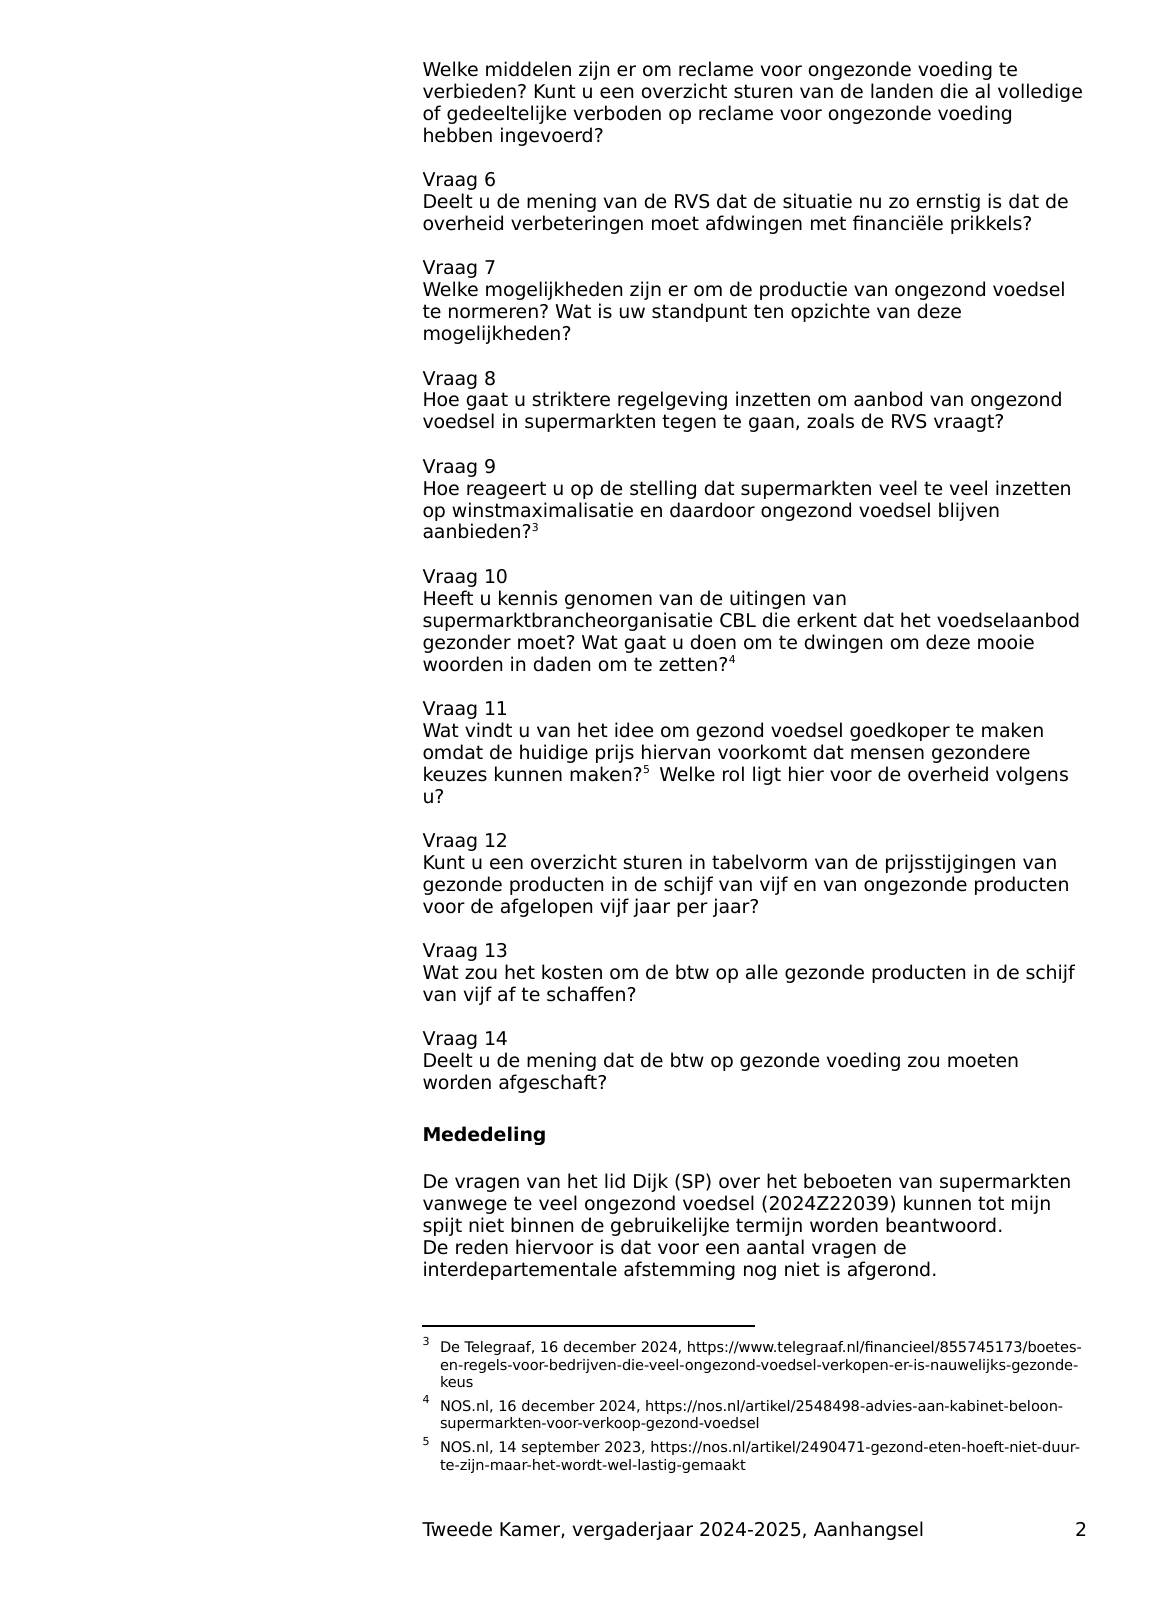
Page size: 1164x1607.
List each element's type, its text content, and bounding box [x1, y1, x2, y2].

text Vraag 9 [422, 456, 1087, 477]
text Hoe reageert u op de stelling dat supermarkten veel te veel inzetten op winstmaximalisatie en daardoor ongezond voedsel blijven aanbieden? [422, 477, 1087, 543]
text Welke middelen zijn er om reclame voor ongezonde voeding te verbieden? Kunt u een overzicht sturen van de landen die al volledige of gedeeltelijke verboden op reclame voor ongezonde voeding hebben ingevoerd? [422, 59, 1087, 147]
text NOS.nl, 14 september 2023, https://nos.nl/artikel/2490471-gezond-eten-hoeft-niet-duur-te-zijn-maar-het-wordt-wel-lastig-gemaakt [422, 1435, 1087, 1474]
text Vraag 13 [422, 940, 1087, 962]
text Kunt u een overzicht sturen in tabelvorm van de prijsstijgingen van gezonde producten in de schijf van vijf en van ongezonde producten voor de afgelopen vijf jaar per jaar? [422, 852, 1087, 918]
text Heeft u kennis genomen van de uitingen van supermarktbrancheorganisatie CBL die erkent dat het voedselaanbod gezonder moet? Wat gaat u doen om te dwingen om deze mooie woorden in daden om te zetten? [422, 588, 1087, 676]
text De vragen van het lid Dijk (SP) over het beboeten van supermarkten vanwege te veel ongezond voedsel (2024Z22039) kunnen tot mijn spijt niet binnen de gebruikelijke termijn worden beantwoord. [422, 1171, 1087, 1237]
text Vraag 6 [422, 169, 1087, 191]
text Deelt u de mening van de RVS dat de situatie nu zo ernstig is dat de overheid verbeteringen moet afdwingen met financiële prikkels? [422, 191, 1087, 235]
text Deelt u de mening dat de btw op gezonde voeding zou moeten worden afgeschaft? [422, 1050, 1087, 1094]
subtitle Mededeling [422, 1124, 1087, 1146]
text Welke mogelijkheden zijn er om de productie van ongezond voedsel te normeren? Wat is uw standpunt ten opzichte van deze mogelijkheden? [422, 279, 1087, 345]
text Wat zou het kosten om de btw op alle gezonde producten in de schijf van vijf af te schaffen? [422, 962, 1087, 1006]
text Vraag 11 [422, 698, 1087, 720]
text NOS.nl, 16 december 2024, https://nos.nl/artikel/2548498-advies-aan-kabinet-beloon-supermarkten-voor-verkoop-gezond-voedsel [422, 1393, 1087, 1432]
text Vraag 12 [422, 830, 1087, 852]
text Vraag 7 [422, 257, 1087, 279]
text Wat vindt u van het idee om gezond voedsel goedkoper te maken omdat de huidige prijs hiervan voorkomt dat mensen gezondere keuzes kunnen maken? Welke rol ligt hier voor de overheid volgens u? [422, 720, 1087, 808]
text Vraag 14 [422, 1028, 1087, 1050]
text De Telegraaf, 16 december 2024, https://www.telegraaf.nl/financieel/855745173/boetes-en-regels-voor-bedrijven-die-veel-ongezond-voedsel-verkopen-er-is-nauwelijks-gezonde-keus [422, 1335, 1087, 1391]
text De reden hiervoor is dat voor een aantal vragen de interdepartementale afstemming nog niet is afgerond. [422, 1237, 1087, 1281]
text Vraag 10 [422, 566, 1087, 588]
text Hoe gaat u striktere regelgeving inzetten om aanbod van ongezond voedsel in supermarkten tegen te gaan, zoals de RVS vraagt? [422, 389, 1087, 433]
text Vraag 8 [422, 367, 1087, 389]
